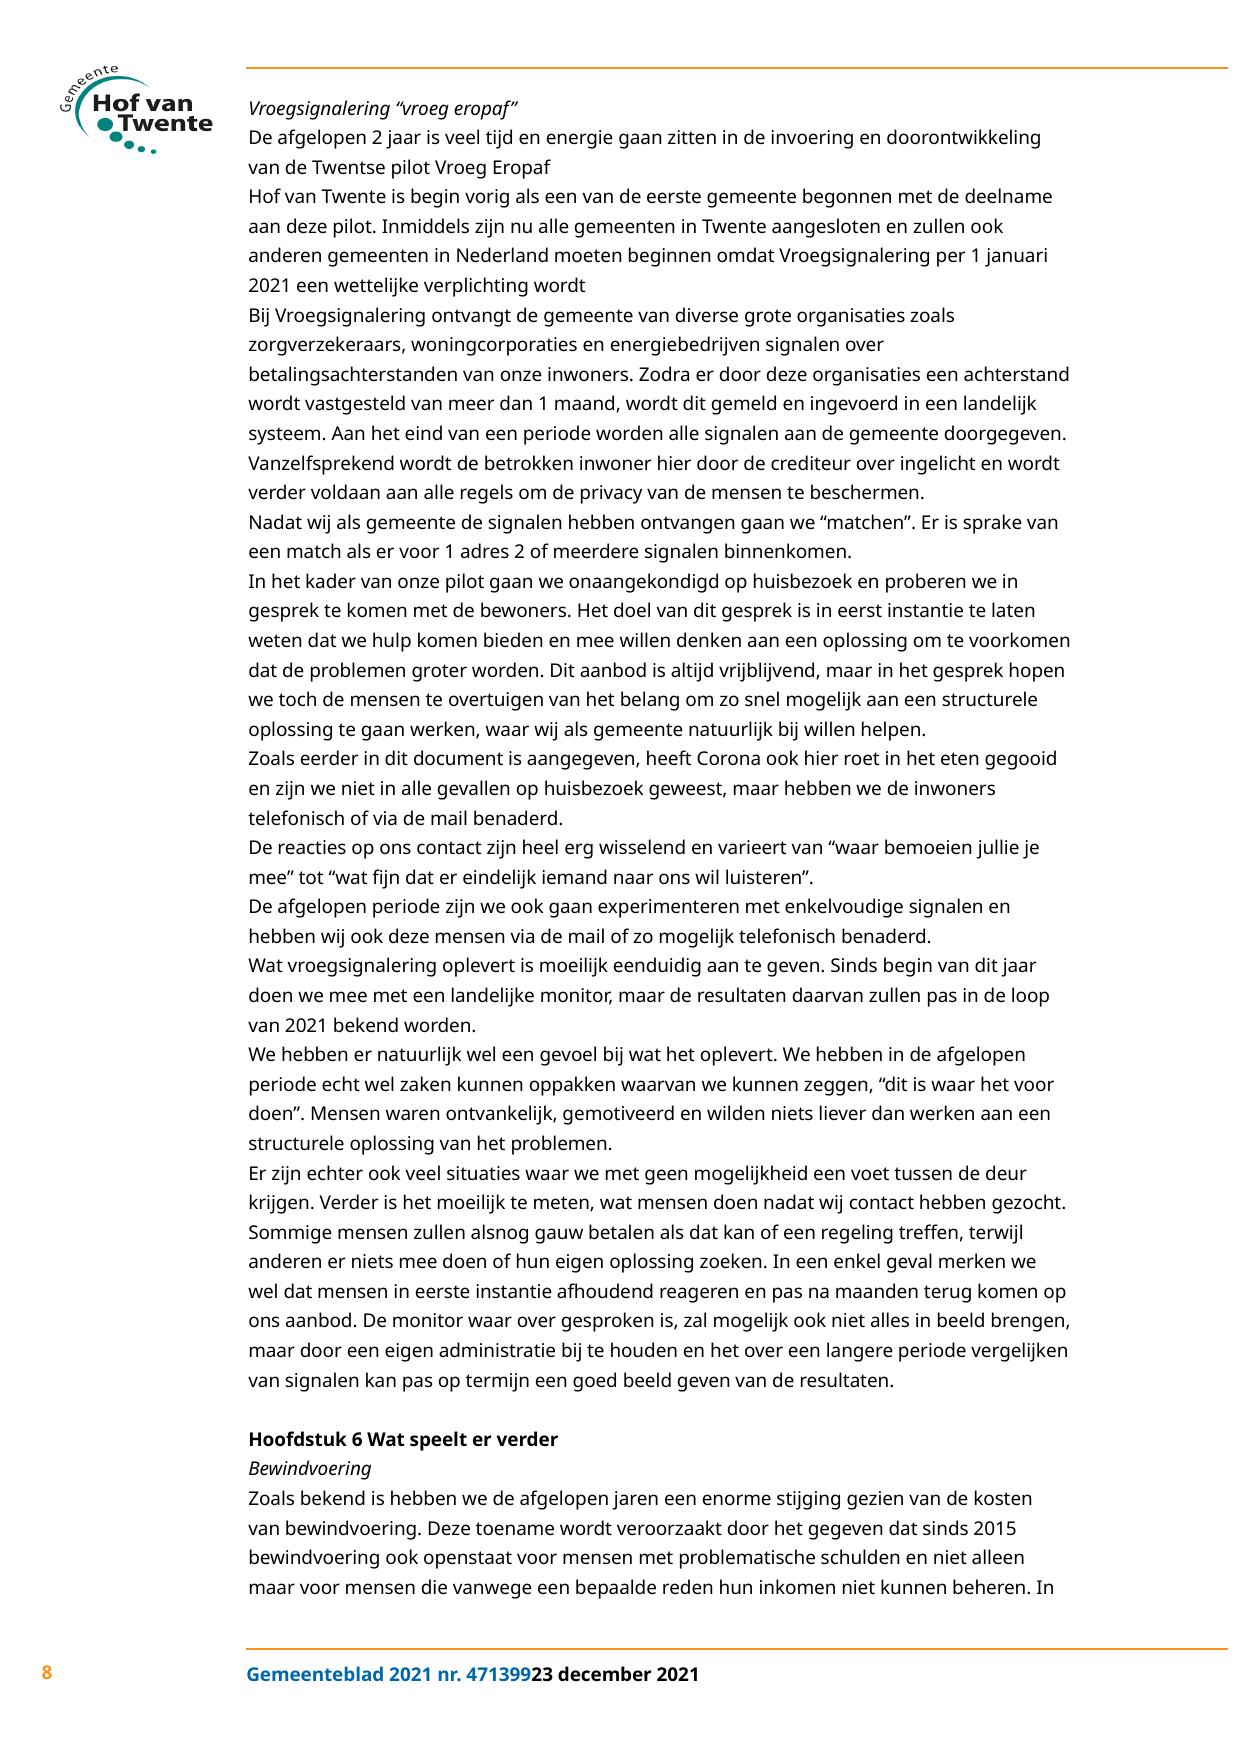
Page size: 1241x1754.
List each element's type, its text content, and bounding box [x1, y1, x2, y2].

text wel dat mensen in eerste instantie afhoudend reageren en pas na maanden terug komen op [248, 1278, 1152, 1304]
text hebben wij ook deze mensen via de mail of zo mogelijk telefonisch benaderd. [248, 923, 1152, 949]
text 2021 een wettelijke verplichting wordt [248, 272, 1152, 298]
text periode echt wel zaken kunnen oppakken waarvan we kunnen zeggen, “dit is waar het voor [248, 1071, 1152, 1097]
text we toch de mensen te overtuigen van het belang om zo snel mogelijk aan een structurele [248, 686, 1152, 712]
text zorgverzekeraars, woningcorporaties en energiebedrijven signalen over [248, 331, 1152, 357]
text De afgelopen 2 jaar is veel tijd en energie gaan zitten in de invoering en doorontwikkeling [248, 124, 1152, 150]
text Bewindvoering [248, 1456, 1152, 1481]
text Bij Vroegsignalering ontvangt de gemeente van diverse grote organisaties zoals [248, 302, 1152, 328]
text van bewindvoering. Deze toename wordt veroorzaakt door het gegeven dat sinds 2015 [248, 1515, 1152, 1541]
text maar door een eigen administratie bij te houden en het over een langere periode vergelijken [248, 1337, 1152, 1363]
text De reacties op ons contact zijn heel erg wisselend en varieert van “waar bemoeien jullie je [248, 834, 1152, 860]
text doen”. Mensen waren ontvankelijk, gemotiveerd en wilden niets liever dan werken aan een [248, 1101, 1152, 1126]
text Vroegsignalering “vroeg eropaf” [248, 95, 1152, 121]
text Zoals bekend is hebben we de afgelopen jaren een enorme stijging gezien van de kosten [248, 1485, 1152, 1511]
text systeem. Aan het eind van een periode worden alle signalen aan de gemeente doorgegeven. [248, 420, 1152, 446]
text De afgelopen periode zijn we ook gaan experimenteren met enkelvoudige signalen en [248, 893, 1152, 919]
text oplossing te gaan werken, waar wij als gemeente natuurlijk bij willen helpen. [248, 716, 1152, 742]
text krijgen. Verder is het moeilijk te meten, wat mensen doen nadat wij contact hebben gezocht. [248, 1189, 1152, 1215]
text doen we mee met een landelijke monitor, maar de resultaten daarvan zullen pas in de loop [248, 982, 1152, 1008]
text en zijn we niet in alle gevallen op huisbezoek geweest, maar hebben we de inwoners [248, 775, 1152, 801]
text betalingsachterstanden van onze inwoners. Zodra er door deze organisaties een achterstand [248, 361, 1152, 387]
text wordt vastgesteld van meer dan 1 maand, wordt dit gemeld en ingevoerd in een landelijk [248, 391, 1152, 416]
text maar voor mensen die vanwege een bepaalde reden hun inkomen niet kunnen beheren. In [248, 1574, 1152, 1600]
text Er zijn echter ook veel situaties waar we met geen mogelijkheid een voet tussen de deur [248, 1160, 1152, 1186]
text Wat vroegsignalering oplevert is moeilijk eenduidig aan te geven. Sinds begin van dit jaar [248, 953, 1152, 978]
text Nadat wij als gemeente de signalen hebben ontvangen gaan we “matchen”. Er is sprake van [248, 509, 1152, 535]
text Vanzelfsprekend wordt de betrokken inwoner hier door de crediteur over ingelicht en wordt [248, 450, 1152, 476]
text structurele oplossing van het problemen. [248, 1130, 1152, 1156]
text Sommige mensen zullen alsnog gauw betalen als dat kan of een regeling treffen, terwijl [248, 1219, 1152, 1245]
text anderen er niets mee doen of hun eigen oplossing zoeken. In een enkel geval merken we [248, 1248, 1152, 1274]
text bewindvoering ook openstaat voor mensen met problematische schulden en niet alleen [248, 1544, 1152, 1570]
text verder voldaan aan alle regels om de privacy van de mensen te beschermen. [248, 479, 1152, 505]
text telefonisch of via de mail benaderd. [248, 805, 1152, 831]
text aan deze pilot. Inmiddels zijn nu alle gemeenten in Twente aangesloten en zullen ook [248, 213, 1152, 239]
text In het kader van onze pilot gaan we onaangekondigd op huisbezoek en proberen we in [248, 568, 1152, 594]
text mee” tot “wat fijn dat er eindelijk iemand naar ons wil luisteren”. [248, 864, 1152, 890]
text Hof van Twente is begin vorig als een van de eerste gemeente begonnen met de deelname [248, 183, 1152, 209]
text Zoals eerder in dit document is aangegeven, heeft Corona ook hier roet in het eten gegooid [248, 746, 1152, 771]
picture [41, 47, 231, 172]
text anderen gemeenten in Nederland moeten beginnen omdat Vroegsignalering per 1 januari [248, 243, 1152, 268]
text gesprek te komen met de bewoners. Het doel van dit gesprek is in eerst instantie te laten [248, 598, 1152, 623]
text weten dat we hulp komen bieden en mee willen denken aan een oplossing om te voorkomen [248, 627, 1152, 653]
text van signalen kan pas op termijn een goed beeld geven van de resultaten. [248, 1367, 1152, 1393]
text ons aanbod. De monitor waar over gesproken is, zal mogelijk ook niet alles in beeld brengen, [248, 1308, 1152, 1333]
text een match als er voor 1 adres 2 of meerdere signalen binnenkomen. [248, 538, 1152, 564]
text dat de problemen groter worden. Dit aanbod is altijd vrijblijvend, maar in het gesprek hopen [248, 657, 1152, 683]
text van de Twentse pilot Vroeg Eropaf [248, 154, 1152, 180]
text Hoofdstuk 6 Wat speelt er verder [248, 1426, 1152, 1452]
text We hebben er natuurlijk wel een gevoel bij wat het oplevert. We hebben in de afgelopen [248, 1041, 1152, 1067]
text van 2021 bekend worden. [248, 1012, 1152, 1038]
